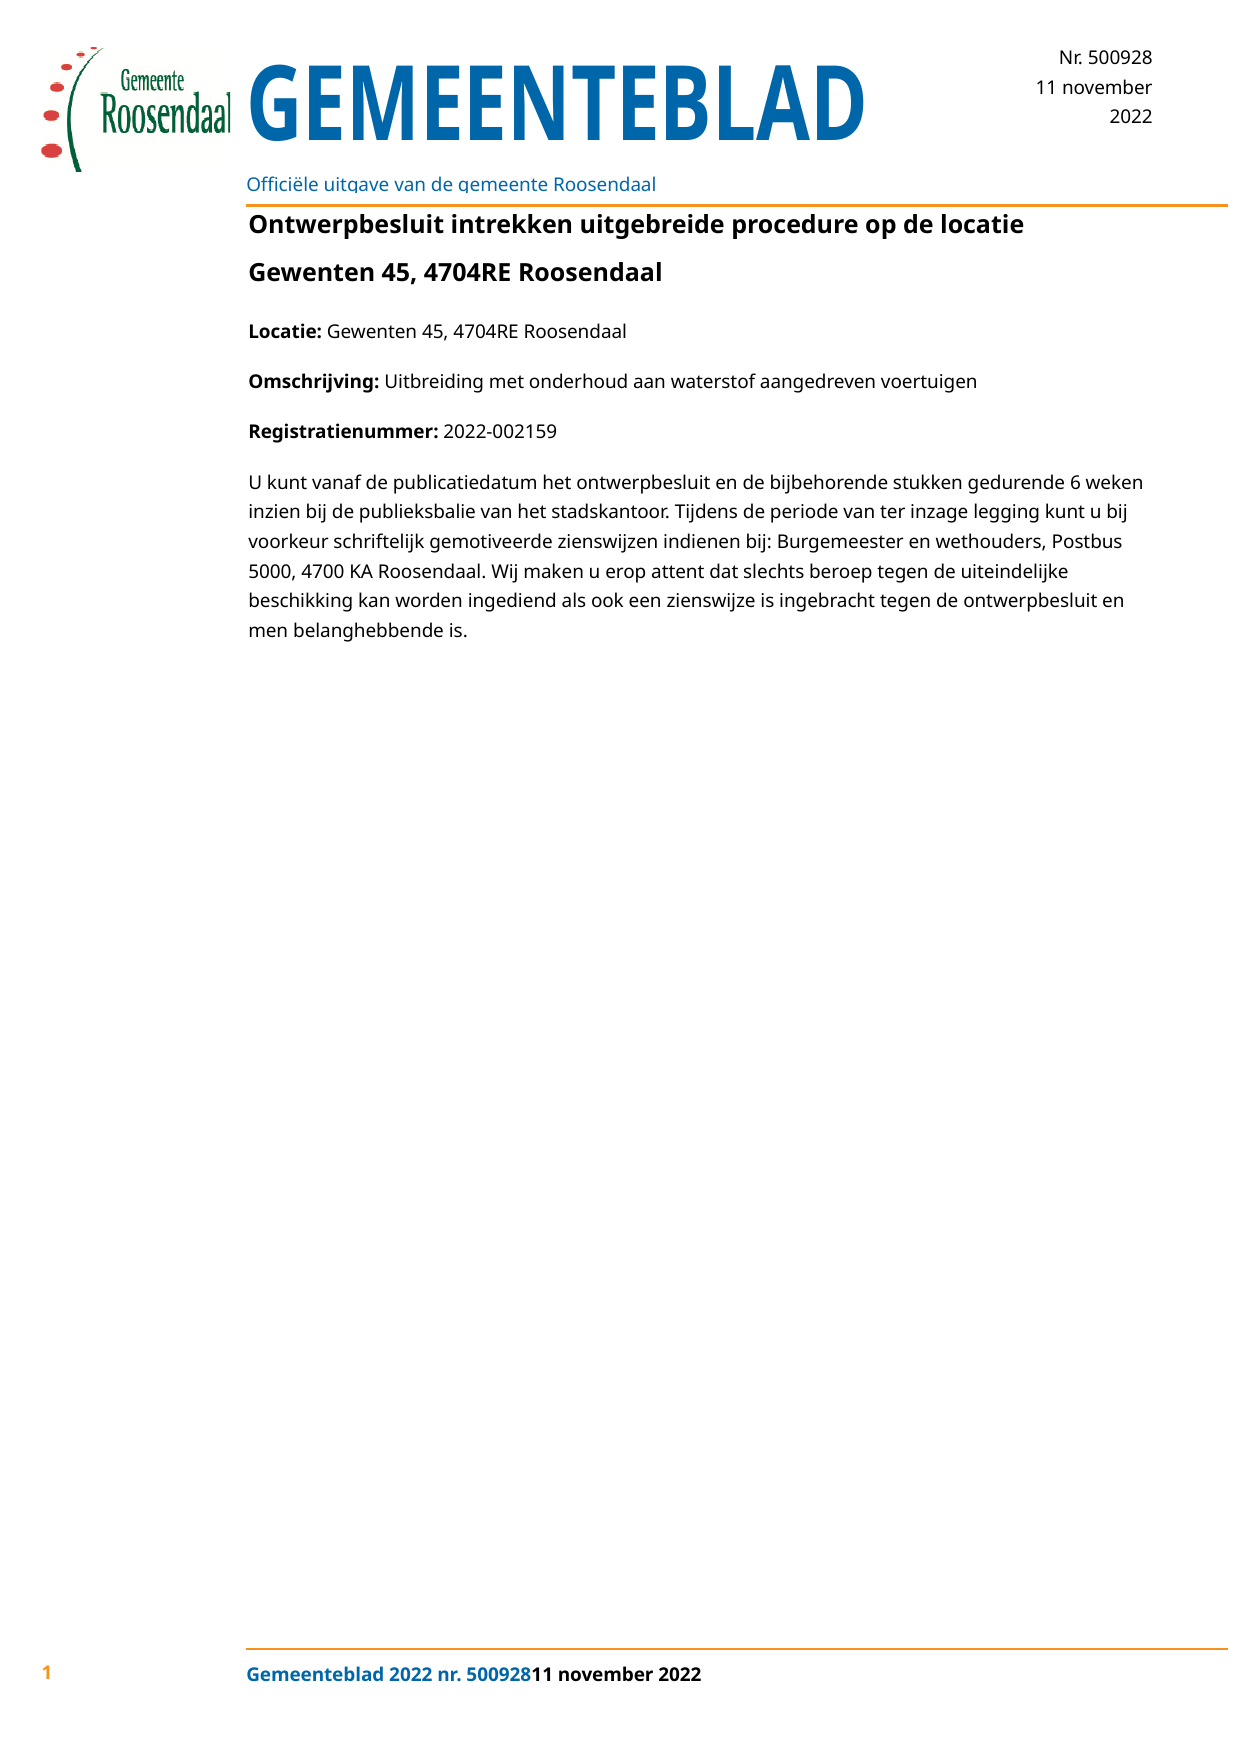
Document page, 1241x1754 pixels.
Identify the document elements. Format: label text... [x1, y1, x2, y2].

text U kunt vanaf de publicatiedatum het ontwerpbesluit en de bijbehorende stukken gedurende 6 weken inzien bij de publieksbalie van het stadskantoor. Tijdens de periode van ter inzage legging kunt u bij voorkeur schriftelijk gemotiveerde zienswijzen indienen bij: Burgemeester en wethouders, Postbus 5000, 4700 KA Roosendaal. Wij maken u erop attent dat slechts beroep tegen de uiteindelijke beschikking kan worden ingediend als ook een zienswijze is ingebracht tegen de ontwerpbesluit en men belanghebbende is. [248, 469, 1152, 643]
picture [41, 47, 231, 172]
text Locatie: Gewenten 45, 4704RE Roosendaal [248, 318, 1152, 344]
text Registratienummer: 2022-002159 [248, 419, 1152, 444]
text Ontwerpbesluit intrekken uitgebreide procedure op de locatie Gewenten 45, 4704RE Roosendaal [248, 207, 1152, 288]
text Omschrijving: Uitbreiding met onderhoud aan waterstof aangedreven voertuigen [248, 368, 1152, 394]
